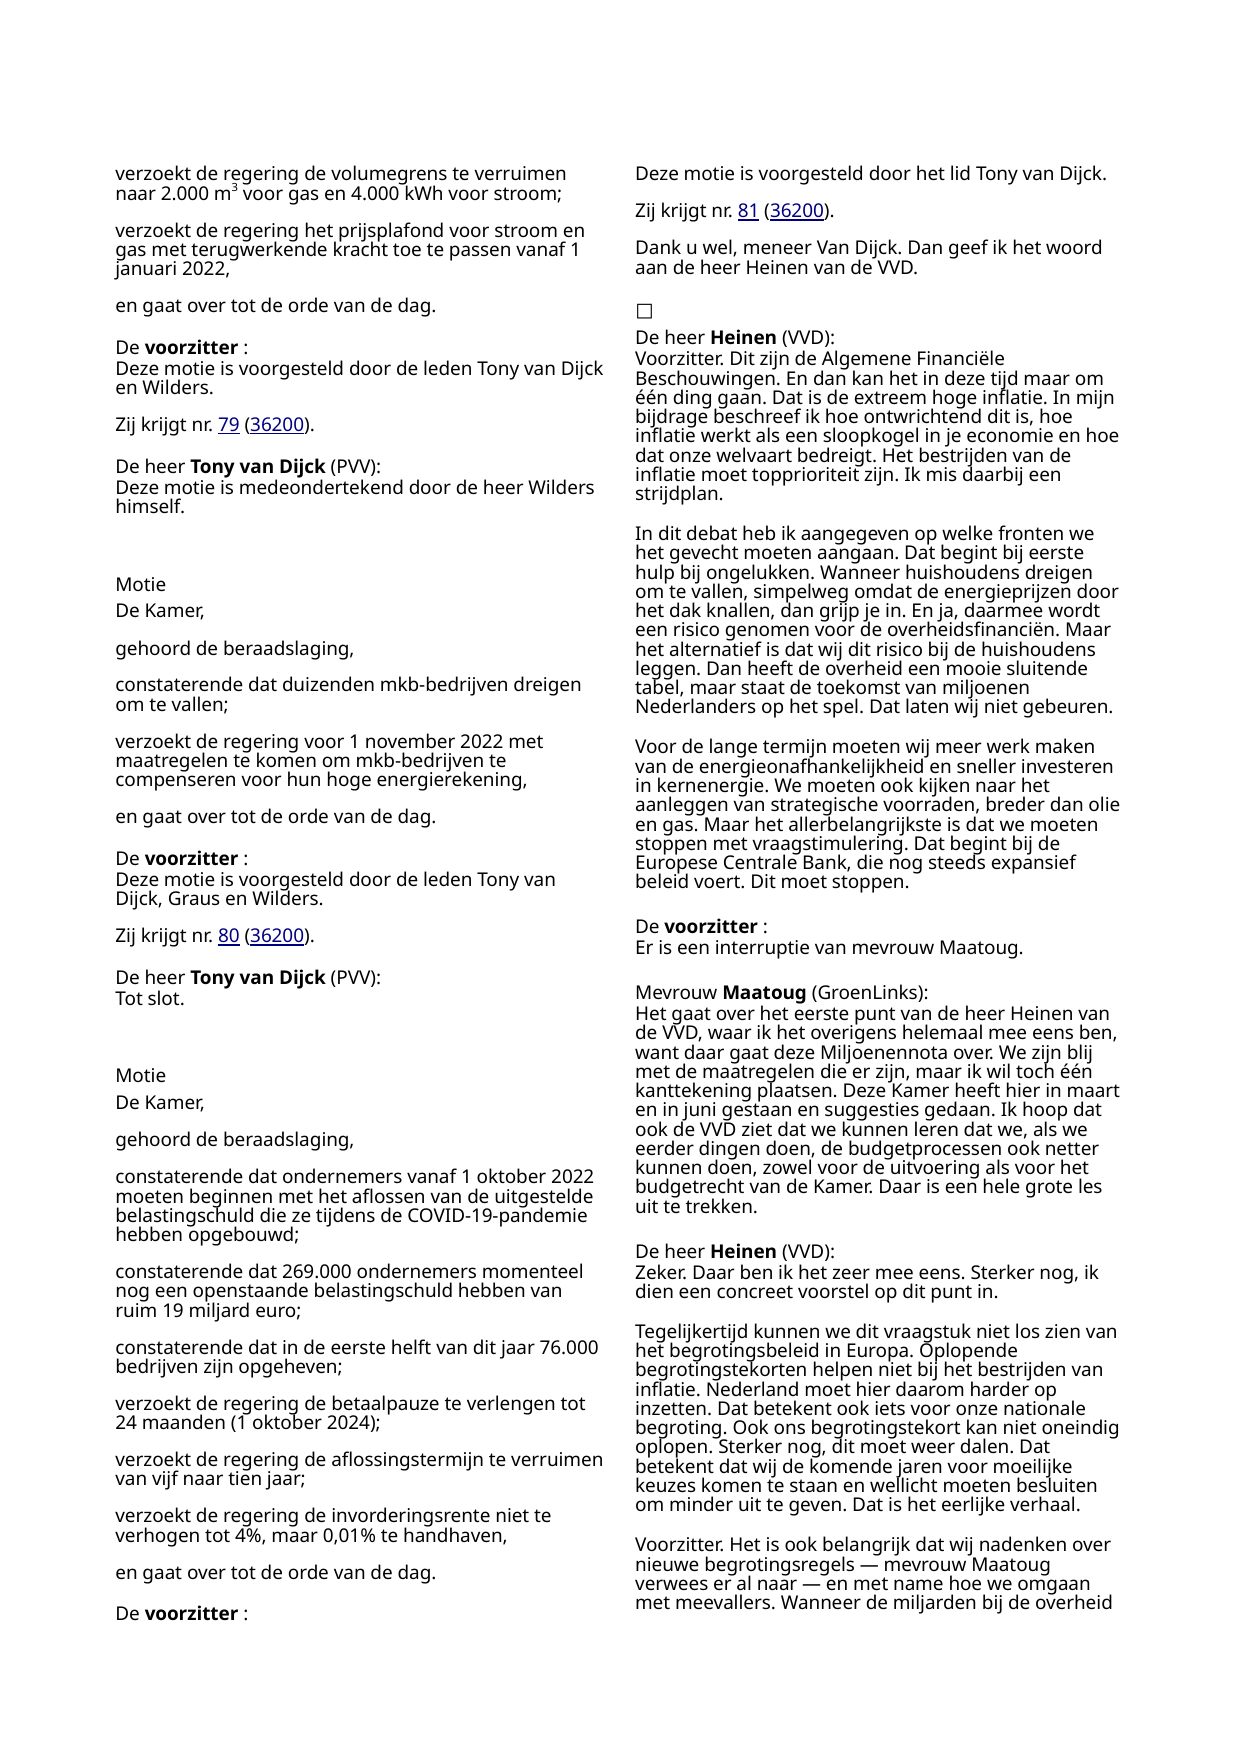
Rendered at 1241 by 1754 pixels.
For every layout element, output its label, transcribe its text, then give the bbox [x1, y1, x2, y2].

text In dit debat heb ik aangegeven op welke fronten we het gevecht moeten aangaan. Dat begint bij eerste hulp bij ongelukken. Wanneer huishoudens dreigen om te vallen, simpelweg omdat de energieprijzen door het dak knallen, dan grijp je in. En ja, daarmee wordt een risico genomen voor de overheidsfinanciën. Maar het alternatief is dat wij dit risico bij de huishoudens leggen. Dan heeft de overheid een mooie sluitende tabel, maar staat de toekomst van miljoenen Nederlanders op het spel. Dat laten wij niet gebeuren. [635, 525, 1125, 718]
text Voor de lange termijn moeten wij meer werk maken van de energieonafhankelijkheid en sneller investeren in kernenergie. We moeten ook kijken naar het aanleggen van strategische voorraden, breder dan olie en gas. Maar het allerbelangrijkste is dat we moeten stoppen met vraagstimulering. Dat begint bij de Europese Centrale Bank, die nog steeds expansief beleid voert. Dit moet stoppen. [635, 738, 1125, 893]
text De Kamer, [115, 1094, 605, 1114]
text Zij krijgt nr. 79 (36200). [115, 416, 605, 435]
text en gaat over tot de orde van de dag. [115, 808, 605, 827]
text verzoekt de regering de volumegrens te verruimen naar 2.000 m3 voor gas en 4.000 kWh voor stroom; [115, 165, 605, 204]
text De voorzitter : [115, 1601, 605, 1626]
text Deze motie is voorgesteld door de leden Tony van Dijck en Wilders. [115, 360, 605, 398]
text Voorzitter. Het is ook belangrijk dat wij nadenken over nieuwe begrotingsregels — mevrouw Maatoug verwees er al naar — en met name hoe we omgaan met meevallers. Wanneer de miljarden bij de overheid [635, 1536, 1125, 1613]
text Dank u wel, meneer Van Dijck. Dan geef ik het woord aan de heer Heinen van de VVD. [635, 239, 1125, 278]
text Tegelijkertijd kunnen we dit vraagstuk niet los zien van het begrotingsbeleid in Europa. Oplopende begrotingstekorten helpen niet bij het bestrijden van inflatie. Nederland moet hier daarom harder op inzetten. Dat betekent ook iets voor onze nationale begroting. Ook ons begrotingstekort kan niet oneindig oplopen. Sterker nog, dit moet weer dalen. Dat betekent dat wij de komende jaren voor moeilijke keuzes komen te staan en wellicht moeten besluiten om minder uit te geven. Dat is het eerlijke verhaal. [635, 1323, 1125, 1516]
text ⬜ [635, 299, 1125, 324]
text Motie [115, 571, 605, 597]
text Tot slot. [115, 990, 605, 1009]
text De heer Heinen (VVD): [635, 1238, 1125, 1264]
text verzoekt de regering de betaalpauze te verlengen tot 24 maanden (1 oktober 2024); [115, 1395, 605, 1433]
text constaterende dat 269.000 ondernemers momenteel nog een openstaande belastingschuld hebben van ruim 19 miljard euro; [115, 1263, 605, 1321]
text De heer Tony van Dijck (PVV): [115, 453, 605, 479]
text verzoekt de regering de aflossingstermijn te verruimen van vijf naar tien jaar; [115, 1451, 605, 1490]
text gehoord de beraadslaging, [115, 1131, 605, 1151]
text en gaat over tot de orde van de dag. [115, 1564, 605, 1583]
text verzoekt de regering het prijsplafond voor stroom en gas met terugwerkende kracht toe te passen vanaf 1 januari 2022, [115, 222, 605, 279]
text De heer Heinen (VVD): [635, 324, 1125, 350]
text verzoekt de regering voor 1 november 2022 met maatregelen te komen om mkb-bedrijven te compenseren voor hun hoge energierekening, [115, 733, 605, 791]
text De Kamer, [115, 602, 605, 622]
text constaterende dat in de eerste helft van dit jaar 76.000 bedrijven zijn opgeheven; [115, 1339, 605, 1377]
text De voorzitter : [635, 913, 1125, 939]
text De voorzitter : [115, 845, 605, 871]
text Deze motie is medeondertekend door de heer Wilders himself. [115, 479, 605, 517]
text Zij krijgt nr. 81 (36200). [635, 202, 1125, 222]
text De heer Tony van Dijck (PVV): [115, 964, 605, 990]
text Zij krijgt nr. 80 (36200). [115, 927, 605, 946]
text Deze motie is voorgesteld door het lid Tony van Dijck. [635, 165, 1125, 184]
text Zeker. Daar ben ik het zeer mee eens. Sterker nog, ik dien een concreet voorstel op dit punt in. [635, 1264, 1125, 1302]
text constaterende dat ondernemers vanaf 1 oktober 2022 moeten beginnen met het aflossen van de uitgestelde belastingschuld die ze tijdens de COVID-19-pandemie hebben opgebouwd; [115, 1168, 605, 1245]
text Voorzitter. Dit zijn de Algemene Financiële Beschouwingen. En dan kan het in deze tijd maar om één ding gaan. Dat is de extreem hoge inflatie. In mijn bijdrage beschreef ik hoe ontwrichtend dit is, hoe inflatie werkt als een sloopkogel in je economie en hoe dat onze welvaart bedreigt. Het bestrijden van de inflatie moet topprioriteit zijn. Ik mis daarbij een strijdplan. [635, 350, 1125, 504]
text verzoekt de regering de invorderingsrente niet te verhogen tot 4%, maar 0,01% te handhaven, [115, 1507, 605, 1546]
text en gaat over tot de orde van de dag. [115, 297, 605, 316]
text De voorzitter : [115, 334, 605, 360]
text Motie [115, 1063, 605, 1088]
text Deze motie is voorgesteld door de leden Tony van Dijck, Graus en Wilders. [115, 871, 605, 909]
text Het gaat over het eerste punt van de heer Heinen van de VVD, waar ik het overigens helemaal mee eens ben, want daar gaat deze Miljoenennota over. We zijn blij met de maatregelen die er zijn, maar ik wil toch één kanttekening plaatsen. Deze Kamer heeft hier in maart en in juni gestaan en suggesties gedaan. Ik hoop dat ook de VVD ziet dat we kunnen leren dat we, als we eerder dingen doen, de budgetprocessen ook netter kunnen doen, zowel voor de uitvoering als voor het budgetrecht van de Kamer. Daar is een hele grote les uit te trekken. [635, 1005, 1125, 1217]
text Er is een interruptie van mevrouw Maatoug. [635, 939, 1125, 958]
text Mevrouw Maatoug (GroenLinks): [635, 979, 1125, 1005]
text gehoord de beraadslaging, [115, 639, 605, 659]
text constaterende dat duizenden mkb-bedrijven dreigen om te vallen; [115, 676, 605, 715]
